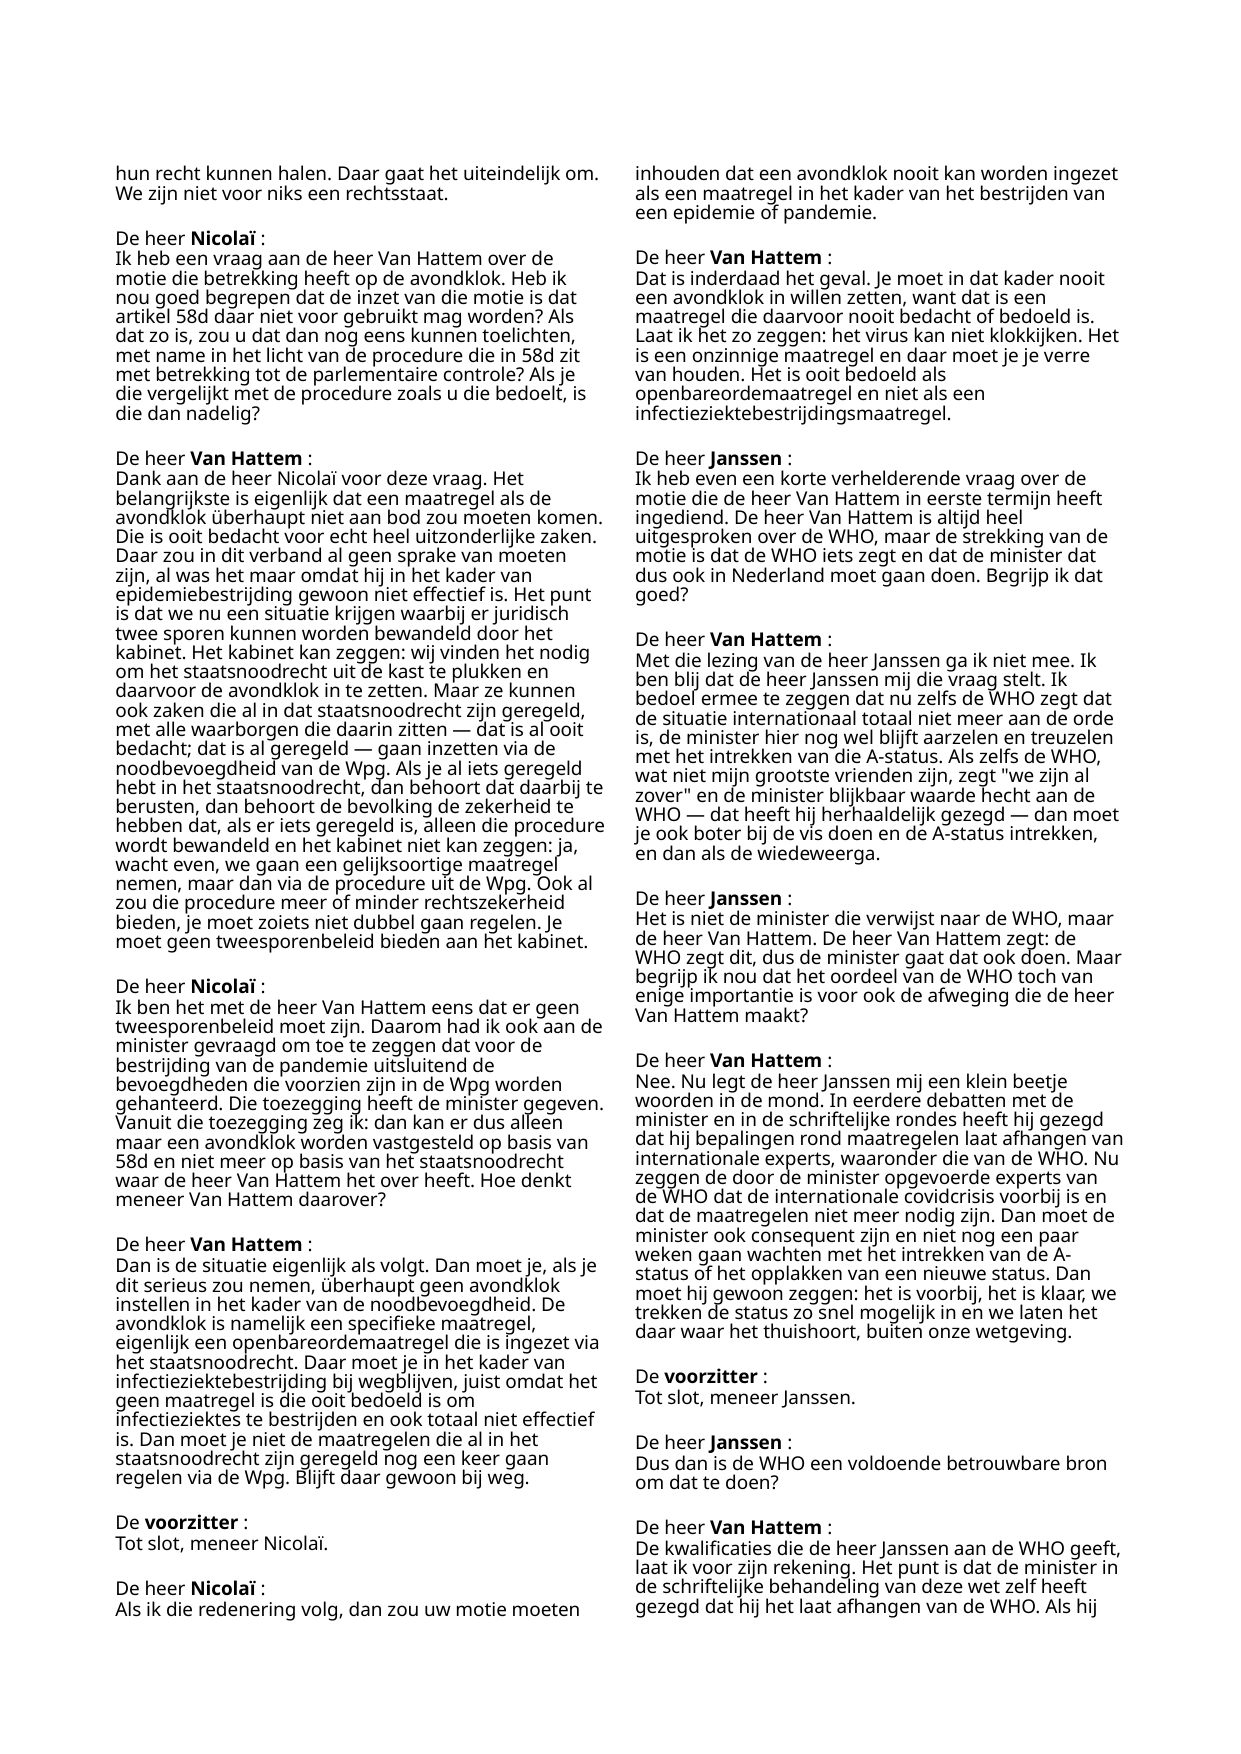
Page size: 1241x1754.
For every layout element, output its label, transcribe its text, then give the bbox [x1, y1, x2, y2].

text De heer Van Hattem : [635, 244, 1125, 270]
text Dus dan is de WHO een voldoende betrouwbare bron om dat te doen? [635, 1455, 1125, 1493]
text Ik heb een vraag aan de heer Van Hattem over de motie die betrekking heeft op de avondklok. Heb ik nou goed begrepen dat de inzet van die motie is dat artikel 58d daar niet voor gebruikt mag worden? Als dat zo is, zou u dat dan nog eens kunnen toelichten, met name in het licht van de procedure die in 58d zit met betrekking tot de parlementaire controle? Als je die vergelijkt met de procedure zoals u die bedoelt, is die dan nadelig? [115, 250, 605, 424]
text De heer Nicolaï : [115, 1575, 605, 1601]
text De heer Nicolaï : [115, 225, 605, 250]
text hun recht kunnen halen. Daar gaat het uiteindelijk om. We zijn niet voor niks een rechtsstaat. [115, 165, 605, 204]
text Als ik die redenering volg, dan zou uw motie moeten [115, 1601, 605, 1620]
text Dat is inderdaad het geval. Je moet in dat kader nooit een avondklok in willen zetten, want dat is een maatregel die daarvoor nooit bedacht of bedoeld is. Laat ik het zo zeggen: het virus kan niet klokkijken. Het is een onzinnige maatregel en daar moet je je verre van houden. Het is ooit bedoeld als openbareordemaatregel en niet als een infectieziektebestrijdingsmaatregel. [635, 270, 1125, 424]
text De heer Van Hattem : [115, 1232, 605, 1257]
text De heer Nicolaï : [115, 973, 605, 999]
text De voorzitter : [635, 1363, 1125, 1389]
text De heer Van Hattem : [635, 1047, 1125, 1073]
text Nee. Nu legt de heer Janssen mij een klein beetje woorden in de mond. In eerdere debatten met de minister en in de schriftelijke rondes heeft hij gezegd dat hij bepalingen rond maatregelen laat afhangen van internationale experts, waaronder die van de WHO. Nu zeggen de door de minister opgevoerde experts van de WHO dat de internationale covidcrisis voorbij is en dat de maatregelen niet meer nodig zijn. Dan moet de minister ook consequent zijn en niet nog een paar weken gaan wachten met het intrekken van de A-status of het opplakken van een nieuwe status. Dan moet hij gewoon zeggen: het is voorbij, het is klaar, we trekken de status zo snel mogelijk in en we laten het daar waar het thuishoort, buiten onze wetgeving. [635, 1073, 1125, 1342]
text De heer Van Hattem : [635, 626, 1125, 652]
text De heer Janssen : [635, 1429, 1125, 1455]
text De heer Van Hattem : [115, 445, 605, 470]
text Het is niet de minister die verwijst naar de WHO, maar de heer Van Hattem. De heer Van Hattem zegt: de WHO zegt dit, dus de minister gaat dat ook doen. Maar begrijp ik nou dat het oordeel van de WHO toch van enige importantie is voor ook de afweging die de heer Van Hattem maakt? [635, 910, 1125, 1026]
text Tot slot, meneer Nicolaï. [115, 1535, 605, 1554]
text inhouden dat een avondklok nooit kan worden ingezet als een maatregel in het kader van het bestrijden van een epidemie of pandemie. [635, 165, 1125, 223]
text Ik heb even een korte verhelderende vraag over de motie die de heer Van Hattem in eerste termijn heeft ingediend. De heer Van Hattem is altijd heel uitgesproken over de WHO, maar de strekking van de motie is dat de WHO iets zegt en dat de minister dat dus ook in Nederland moet gaan doen. Begrijp ik dat goed? [635, 470, 1125, 605]
text De heer Janssen : [635, 445, 1125, 470]
text Dan is de situatie eigenlijk als volgt. Dan moet je, als je dit serieus zou nemen, überhaupt geen avondklok instellen in het kader van de noodbevoegdheid. De avondklok is namelijk een specifieke maatregel, eigenlijk een openbareordemaatregel die is ingezet via het staatsnoodrecht. Daar moet je in het kader van infectieziektebestrijding bij wegblijven, juist omdat het geen maatregel is die ooit bedoeld is om infectieziektes te bestrijden en ook totaal niet effectief is. Dan moet je niet de maatregelen die al in het staatsnoodrecht zijn geregeld nog een keer gaan regelen via de Wpg. Blijft daar gewoon bij weg. [115, 1257, 605, 1488]
text De heer Van Hattem : [635, 1514, 1125, 1540]
text De kwalificaties die de heer Janssen aan de WHO geeft, laat ik voor zijn rekening. Het punt is dat de minister in de schriftelijke behandeling van deze wet zelf heeft gezegd dat hij het laat afhangen van de WHO. Als hij [635, 1540, 1125, 1617]
text Ik ben het met de heer Van Hattem eens dat er geen tweesporenbeleid moet zijn. Daarom had ik ook aan de minister gevraagd om toe te zeggen dat voor de bestrijding van de pandemie uitsluitend de bevoegdheden die voorzien zijn in de Wpg worden gehanteerd. Die toezegging heeft de minister gegeven. Vanuit die toezegging zeg ik: dan kan er dus alleen maar een avondklok worden vastgesteld op basis van 58d en niet meer op basis van het staatsnoodrecht waar de heer Van Hattem het over heeft. Hoe denkt meneer Van Hattem daarover? [115, 999, 605, 1211]
text Dank aan de heer Nicolaï voor deze vraag. Het belangrijkste is eigenlijk dat een maatregel als de avondklok überhaupt niet aan bod zou moeten komen. Die is ooit bedacht voor echt heel uitzonderlijke zaken. Daar zou in dit verband al geen sprake van moeten zijn, al was het maar omdat hij in het kader van epidemiebestrijding gewoon niet effectief is. Het punt is dat we nu een situatie krijgen waarbij er juridisch twee sporen kunnen worden bewandeld door het kabinet. Het kabinet kan zeggen: wij vinden het nodig om het staatsnoodrecht uit de kast te plukken en daarvoor de avondklok in te zetten. Maar ze kunnen ook zaken die al in dat staatsnoodrecht zijn geregeld, met alle waarborgen die daarin zitten — dat is al ooit bedacht; dat is al geregeld — gaan inzetten via de noodbevoegdheid van de Wpg. Als je al iets geregeld hebt in het staatsnoodrecht, dan behoort dat daarbij te berusten, dan behoort de bevolking de zekerheid te hebben dat, als er iets geregeld is, alleen die procedure wordt bewandeld en het kabinet niet kan zeggen: ja, wacht even, we gaan een gelijksoortige maatregel nemen, maar dan via de procedure uit de Wpg. Ook al zou die procedure meer of minder rechtszekerheid bieden, je moet zoiets niet dubbel gaan regelen. Je moet geen tweesporenbeleid bieden aan het kabinet. [115, 470, 605, 952]
text Tot slot, meneer Janssen. [635, 1389, 1125, 1408]
text De voorzitter : [115, 1509, 605, 1535]
text De heer Janssen : [635, 885, 1125, 910]
text Met die lezing van de heer Janssen ga ik niet mee. Ik ben blij dat de heer Janssen mij die vraag stelt. Ik bedoel ermee te zeggen dat nu zelfs de WHO zegt dat de situatie internationaal totaal niet meer aan de orde is, de minister hier nog wel blijft aarzelen en treuzelen met het intrekken van die A-status. Als zelfs de WHO, wat niet mijn grootste vrienden zijn, zegt "we zijn al zover" en de minister blijkbaar waarde hecht aan de WHO — dat heeft hij herhaaldelijk gezegd — dan moet je ook boter bij de vis doen en de A-status intrekken, en dan als de wiedeweerga. [635, 652, 1125, 864]
